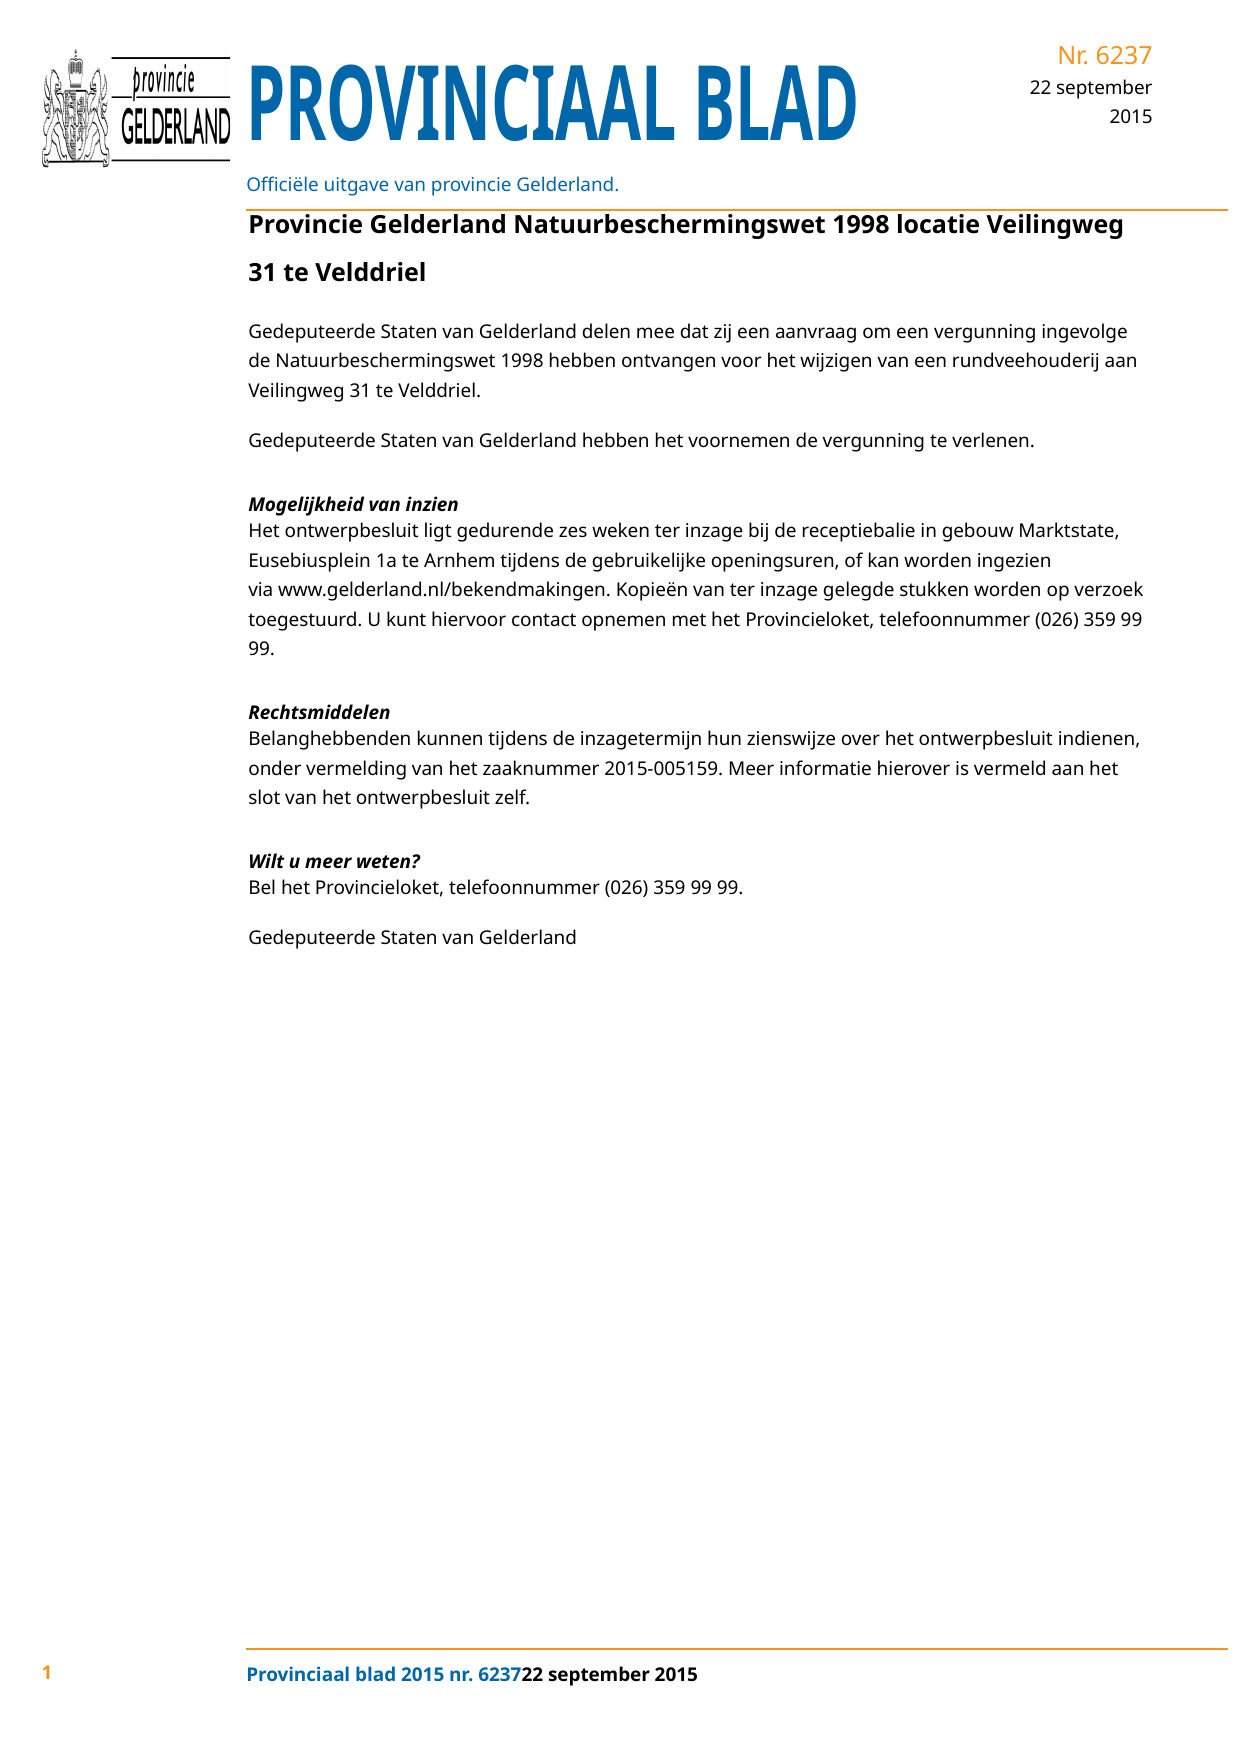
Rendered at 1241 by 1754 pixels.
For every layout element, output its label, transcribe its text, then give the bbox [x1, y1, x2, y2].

text Het ontwerpbesluit ligt gedurende zes weken ter inzage bij de receptiebalie in gebouw Marktstate, Eusebiusplein 1a te Arnhem tijdens de gebruikelijke openingsuren, of kan worden ingezien via www.gelderland.nl/bekendmakingen. Kopieën van ter inzage gelegde stukken worden op verzoek toegestuurd. U kunt hiervoor contact opnemen met het Provincieloket, telefoonnummer (026) 359 99 99. [248, 517, 1152, 661]
text Wilt u meer weten? [248, 848, 1152, 874]
text Rechtsmiddelen [248, 699, 1152, 725]
text Mogelijkheid van inzien [248, 491, 1152, 517]
text Provincie Gelderland Natuurbeschermingswet 1998 locatie Veilingweg 31 te Velddriel [248, 211, 1152, 288]
text Gedeputeerde Staten van Gelderland [248, 924, 1152, 950]
text Gedeputeerde Staten van Gelderland delen mee dat zij een aanvraag om een vergunning ingevolge de Natuurbeschermingswet 1998 hebben ontvangen voor het wijzigen van een rundveehouderij aan Veilingweg 31 te Velddriel. [248, 318, 1152, 403]
text Bel het Provincieloket, telefoonnummer (026) 359 99 99. [248, 874, 1152, 900]
text Belanghebbenden kunnen tijdens de inzagetermijn hun zienswijze over het ontwerpbesluit indienen, onder vermelding van het zaaknummer 2015-005159. Meer informatie hierover is vermeld aan het slot van het ontwerpbesluit zelf. [248, 725, 1152, 810]
text Gedeputeerde Staten van Gelderland hebben het voornemen de vergunning te verlenen. [248, 427, 1152, 453]
picture [41, 47, 231, 172]
